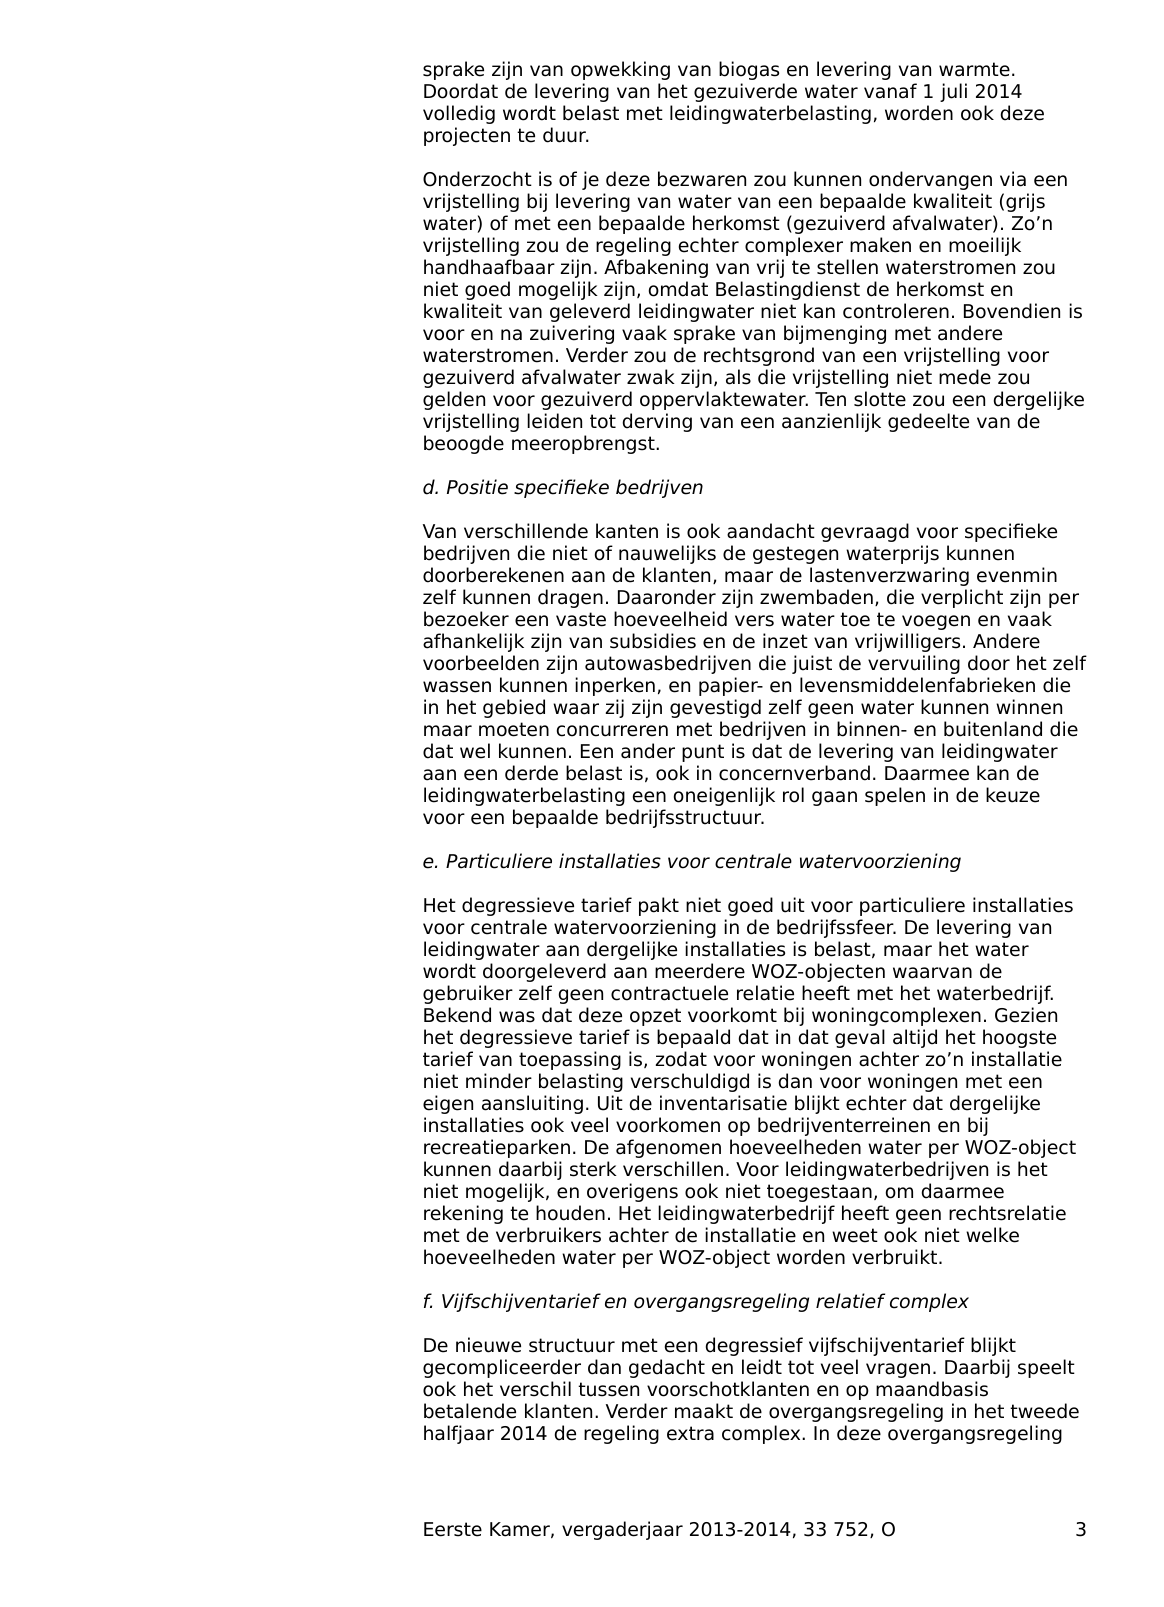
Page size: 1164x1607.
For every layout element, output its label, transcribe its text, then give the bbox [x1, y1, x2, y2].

text Het degressieve tarief pakt niet goed uit voor particuliere installaties voor centrale watervoorziening in de bedrijfssfeer. De levering van leidingwater aan dergelijke installaties is belast, maar het water wordt doorgeleverd aan meerdere WOZ-objecten waarvan de gebruiker zelf geen contractuele relatie heeft met het waterbedrijf. Bekend was dat deze opzet voorkomt bij woningcomplexen. Gezien het degressieve tarief is bepaald dat in dat geval altijd het hoogste tarief van toepassing is, zodat voor woningen achter zo’n installatie niet minder belasting verschuldigd is dan voor woningen met een eigen aansluiting. Uit de inventarisatie blijkt echter dat dergelijke installaties ook veel voorkomen op bedrijventerreinen en bij recreatieparken. De afgenomen hoeveelheden water per WOZ-object kunnen daarbij sterk verschillen. Voor leidingwaterbedrijven is het niet mogelijk, en overigens ook niet toegestaan, om daarmee rekening te houden. Het leidingwaterbedrijf heeft geen rechtsrelatie met de verbruikers achter de installatie en weet ook niet welke hoeveelheden water per WOZ-object worden verbruikt. [422, 895, 1087, 1269]
text sprake zijn van opwekking van biogas en levering van warmte. Doordat de levering van het gezuiverde water vanaf 1 juli 2014 volledig wordt belast met leidingwaterbelasting, worden ook deze projecten te duur. [422, 59, 1087, 147]
subtitle d. Positie specifieke bedrijven [422, 477, 1087, 499]
subtitle f. Vijfschijventarief en overgangsregeling relatief complex [422, 1291, 1087, 1313]
subtitle e. Particuliere installaties voor centrale watervoorziening [422, 851, 1087, 873]
text De nieuwe structuur met een degressief vijfschijventarief blijkt gecompliceerder dan gedacht en leidt tot veel vragen. Daarbij speelt ook het verschil tussen voorschotklanten en op maandbasis betalende klanten. Verder maakt de overgangsregeling in het tweede halfjaar 2014 de regeling extra complex. In deze overgangsregeling [422, 1335, 1087, 1445]
text Van verschillende kanten is ook aandacht gevraagd voor specifieke bedrijven die niet of nauwelijks de gestegen waterprijs kunnen doorberekenen aan de klanten, maar de lastenverzwaring evenmin zelf kunnen dragen. Daaronder zijn zwembaden, die verplicht zijn per bezoeker een vaste hoeveelheid vers water toe te voegen en vaak afhankelijk zijn van subsidies en de inzet van vrijwilligers. Andere voorbeelden zijn autowasbedrijven die juist de vervuiling door het zelf wassen kunnen inperken, en papier- en levensmiddelenfabrieken die in het gebied waar zij zijn gevestigd zelf geen water kunnen winnen maar moeten concurreren met bedrijven in binnen- en buitenland die dat wel kunnen. Een ander punt is dat de levering van leidingwater aan een derde belast is, ook in concernverband. Daarmee kan de leidingwaterbelasting een oneigenlijk rol gaan spelen in de keuze voor een bepaalde bedrijfsstructuur. [422, 521, 1087, 829]
text Onderzocht is of je deze bezwaren zou kunnen ondervangen via een vrijstelling bij levering van water van een bepaalde kwaliteit (grijs water) of met een bepaalde herkomst (gezuiverd afvalwater). Zo’n vrijstelling zou de regeling echter complexer maken en moeilijk handhaafbaar zijn. Afbakening van vrij te stellen waterstromen zou niet goed mogelijk zijn, omdat Belastingdienst de herkomst en kwaliteit van geleverd leidingwater niet kan controleren. Bovendien is voor en na zuivering vaak sprake van bijmenging met andere waterstromen. Verder zou de rechtsgrond van een vrijstelling voor gezuiverd afvalwater zwak zijn, als die vrijstelling niet mede zou gelden voor gezuiverd oppervlaktewater. Ten slotte zou een dergelijke vrijstelling leiden tot derving van een aanzienlijk gedeelte van de beoogde meeropbrengst. [422, 169, 1087, 455]
